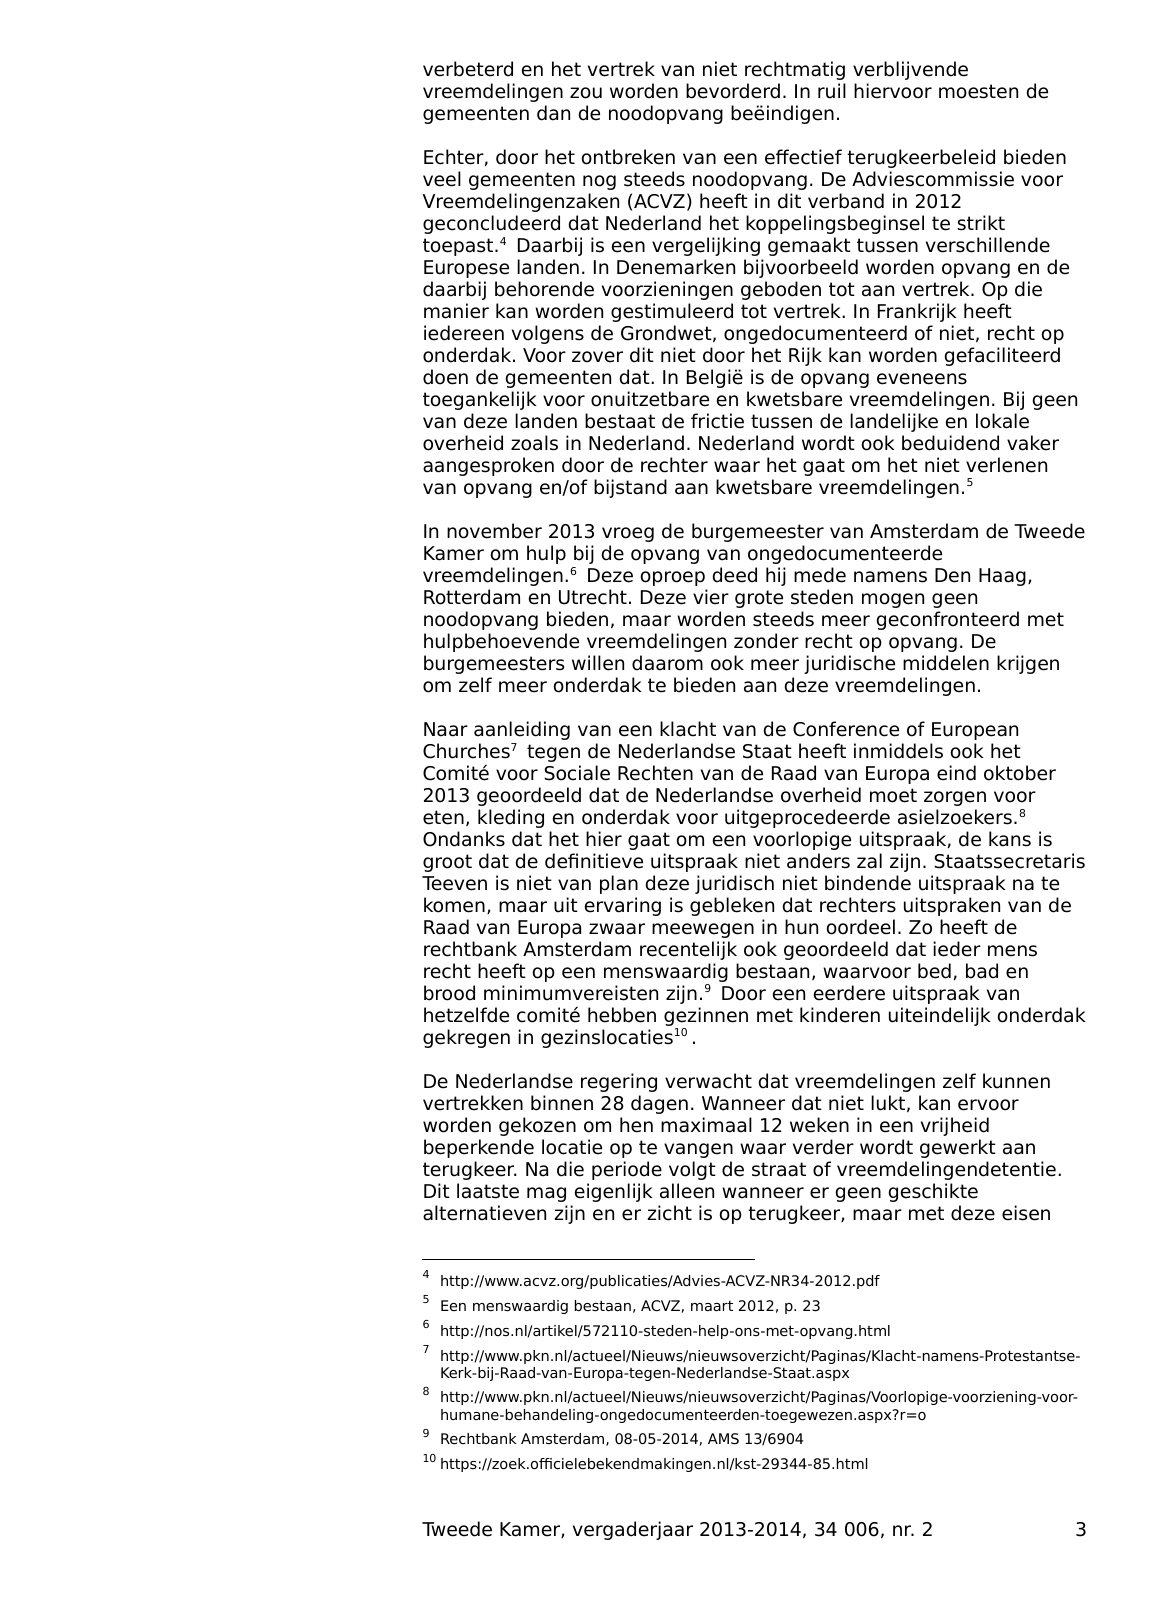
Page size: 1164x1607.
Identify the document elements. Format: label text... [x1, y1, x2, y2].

text In november 2013 vroeg de burgemeester van Amsterdam de Tweede Kamer om hulp bij de opvang van ongedocumenteerde vreemdelingen. Deze oproep deed hij mede namens Den Haag, Rotterdam en Utrecht. Deze vier grote steden mogen geen noodopvang bieden, maar worden steeds meer geconfronteerd met hulpbehoevende vreemdelingen zonder recht op opvang. De burgemeesters willen daarom ook meer juridische middelen krijgen om zelf meer onderdak te bieden aan deze vreemdelingen. [422, 521, 1087, 697]
text Rechtbank Amsterdam, 08-05-2014, AMS 13/6904 [422, 1427, 1087, 1449]
text Echter, door het ontbreken van een effectief terugkeerbeleid bieden veel gemeenten nog steeds noodopvang. De Adviescommissie voor Vreemdelingenzaken (ACVZ) heeft in dit verband in 2012 geconcludeerd dat Nederland het koppelingsbeginsel te strikt toepast. Daarbij is een vergelijking gemaakt tussen verschillende Europese landen. In Denemarken bijvoorbeeld worden opvang en de daarbij behorende voorzieningen geboden tot aan vertrek. Op die manier kan worden gestimuleerd tot vertrek. In Frankrijk heeft iedereen volgens de Grondwet, ongedocumenteerd of niet, recht op onderdak. Voor zover dit niet door het Rijk kan worden gefaciliteerd doen de gemeenten dat. In België is de opvang eveneens toegankelijk voor onuitzetbare en kwetsbare vreemdelingen. Bij geen van deze landen bestaat de frictie tussen de landelijke en lokale overheid zoals in Nederland. Nederland wordt ook beduidend vaker aangesproken door de rechter waar het gaat om het niet verlenen van opvang en/of bijstand aan kwetsbare vreemdelingen. [422, 147, 1087, 499]
text verbeterd en het vertrek van niet rechtmatig verblijvende vreemdelingen zou worden bevorderd. In ruil hiervoor moesten de gemeenten dan de noodopvang beëindigen. [422, 59, 1087, 125]
text De Nederlandse regering verwacht dat vreemdelingen zelf kunnen vertrekken binnen 28 dagen. Wanneer dat niet lukt, kan ervoor worden gekozen om hen maximaal 12 weken in een vrijheid beperkende locatie op te vangen waar verder wordt gewerkt aan terugkeer. Na die periode volgt de straat of vreemdelingendetentie. Dit laatste mag eigenlijk alleen wanneer er geen geschikte alternatieven zijn en er zicht is op terugkeer, maar met deze eisen [422, 1071, 1087, 1225]
text http://www.pkn.nl/actueel/Nieuws/nieuwsoverzicht/Paginas/Klacht-namens-Protestantse-Kerk-bij-Raad-van-Europa-tegen-Nederlandse-Staat.aspx [422, 1343, 1087, 1382]
text http://www.acvz.org/publicaties/Advies-ACVZ-NR34-2012.pdf [422, 1268, 1087, 1291]
text http://nos.nl/artikel/572110-steden-help-ons-met-opvang.html [422, 1318, 1087, 1341]
text Naar aanleiding van een klacht van de Conference of European Churches tegen de Nederlandse Staat heeft inmiddels ook het Comité voor Sociale Rechten van de Raad van Europa eind oktober 2013 geoordeeld dat de Nederlandse overheid moet zorgen voor eten, kleding en onderdak voor uitgeprocedeerde asielzoekers. Ondanks dat het hier gaat om een voorlopige uitspraak, de kans is groot dat de definitieve uitspraak niet anders zal zijn. Staatssecretaris Teeven is niet van plan deze juridisch niet bindende uitspraak na te komen, maar uit ervaring is gebleken dat rechters uitspraken van de Raad van Europa zwaar meewegen in hun oordeel. Zo heeft de rechtbank Amsterdam recentelijk ook geoordeeld dat ieder mens recht heeft op een menswaardig bestaan, waarvoor bed, bad en brood minimumvereisten zijn. Door een eerdere uitspraak van hetzelfde comité hebben gezinnen met kinderen uiteindelijk onderdak gekregen in gezinslocaties. [422, 719, 1087, 1049]
text Een menswaardig bestaan, ACVZ, maart 2012, p. 23 [422, 1293, 1087, 1316]
text https://zoek.officielebekendmakingen.nl/kst-29344-85.html [422, 1452, 1087, 1474]
text http://www.pkn.nl/actueel/Nieuws/nieuwsoverzicht/Paginas/Voorlopige-voorziening-voor-humane-behandeling-ongedocumenteerden-toegewezen.aspx?r=o [422, 1385, 1087, 1424]
